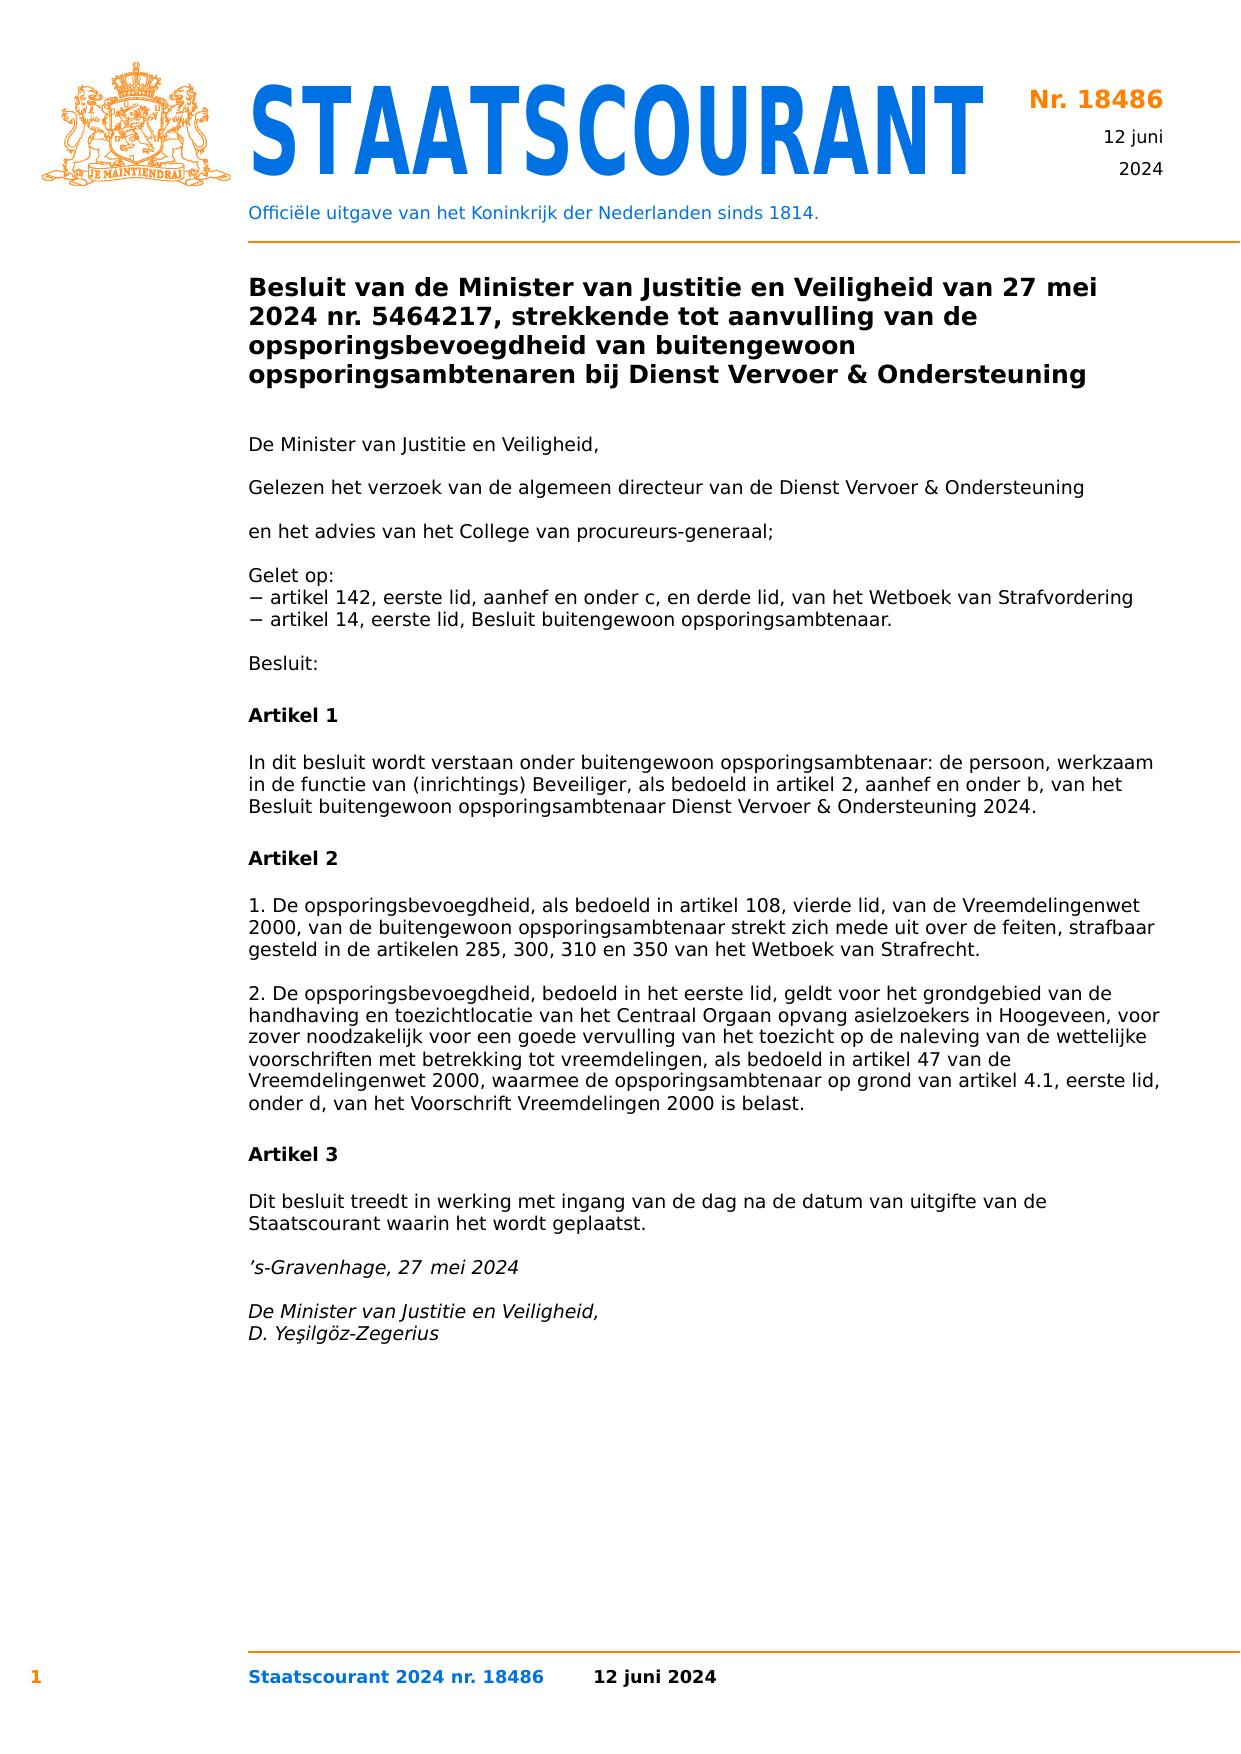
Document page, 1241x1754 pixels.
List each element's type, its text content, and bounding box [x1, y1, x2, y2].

text Gelet op: [248, 565, 1163, 587]
text 1. De opsporingsbevoegdheid, als bedoeld in artikel 108, vierde lid, van de Vreemdelingenwet 2000, van de buitengewoon opsporingsambtenaar strekt zich mede uit over de feiten, strafbaar gesteld in de artikelen 285, 300, 310 en 350 van het Wetboek van Strafrecht. [248, 895, 1163, 961]
subtitle Artikel 2 [248, 848, 1163, 870]
subtitle Artikel 3 [248, 1144, 1163, 1166]
text In dit besluit wordt verstaan onder buitengewoon opsporingsambtenaar: de persoon, werkzaam in de functie van (inrichtings) Beveiliger, als bedoeld in artikel 2, aanhef en onder b, van het Besluit buitengewoon opsporingsambtenaar Dienst Vervoer & Ondersteuning 2024. [248, 752, 1163, 818]
table_header STAATSCOURANT [248, 62, 998, 203]
text 2. De opsporingsbevoegdheid, bedoeld in het eerste lid, geldt voor het grondgebied van de handhaving en toezichtlocatie van het Centraal Orgaan opvang asielzoekers in Hoogeveen, voor zover noodzakelijk voor een goede vervulling van het toezicht op de naleving van de wettelijke voorschriften met betrekking tot vreemdelingen, als bedoeld in artikel 47 van de Vreemdelingenwet 2000, waarmee de opsporingsambtenaar op grond van artikel 4.1, eerste lid, onder d, van het Voorschrift Vreemdelingen 2000 is belast. [248, 982, 1163, 1114]
text De Minister van Justitie en Veiligheid, [248, 433, 1163, 455]
picture [41, 62, 231, 186]
subtitle Artikel 1 [248, 705, 1163, 727]
text en het advies van het College van procureurs-generaal; [248, 521, 1163, 543]
text Gelezen het verzoek van de algemeen directeur van de Dienst Vervoer & Ondersteuning [248, 477, 1163, 499]
table_cell 2024 [998, 153, 1240, 203]
table_cell Officiële uitgave van het Koninkrijk der Nederlanden sinds 1814. [248, 203, 1240, 241]
text De Minister van Justitie en Veiligheid, D. Yeşilgöz-Zegerius [248, 1301, 1163, 1345]
text ’s-Gravenhage, 27 mei 2024 [248, 1257, 1163, 1279]
text Dit besluit treedt in werking met ingang van de dag na de datum van uitgifte van de Staatscourant waarin het wordt geplaatst. [248, 1191, 1163, 1235]
table_cell 12 juni [998, 121, 1240, 153]
table_header [25, 62, 248, 241]
table_header Nr. 18486 [998, 62, 1240, 121]
subtitle Besluit van de Minister van Justitie en Veiligheid van 27 mei 2024 nr. 5464217, strekkende tot aanvulling van de opsporingsbevoegdheid van buitengewoon opsporingsambtenaren bij Dienst Vervoer & Ondersteuning [248, 273, 1163, 390]
text − artikel 14, eerste lid, Besluit buitengewoon opsporingsambtenaar. [248, 609, 1163, 631]
text − artikel 142, eerste lid, aanhef en onder c, en derde lid, van het Wetboek van Strafvordering [248, 587, 1163, 609]
text Besluit: [248, 653, 1163, 675]
